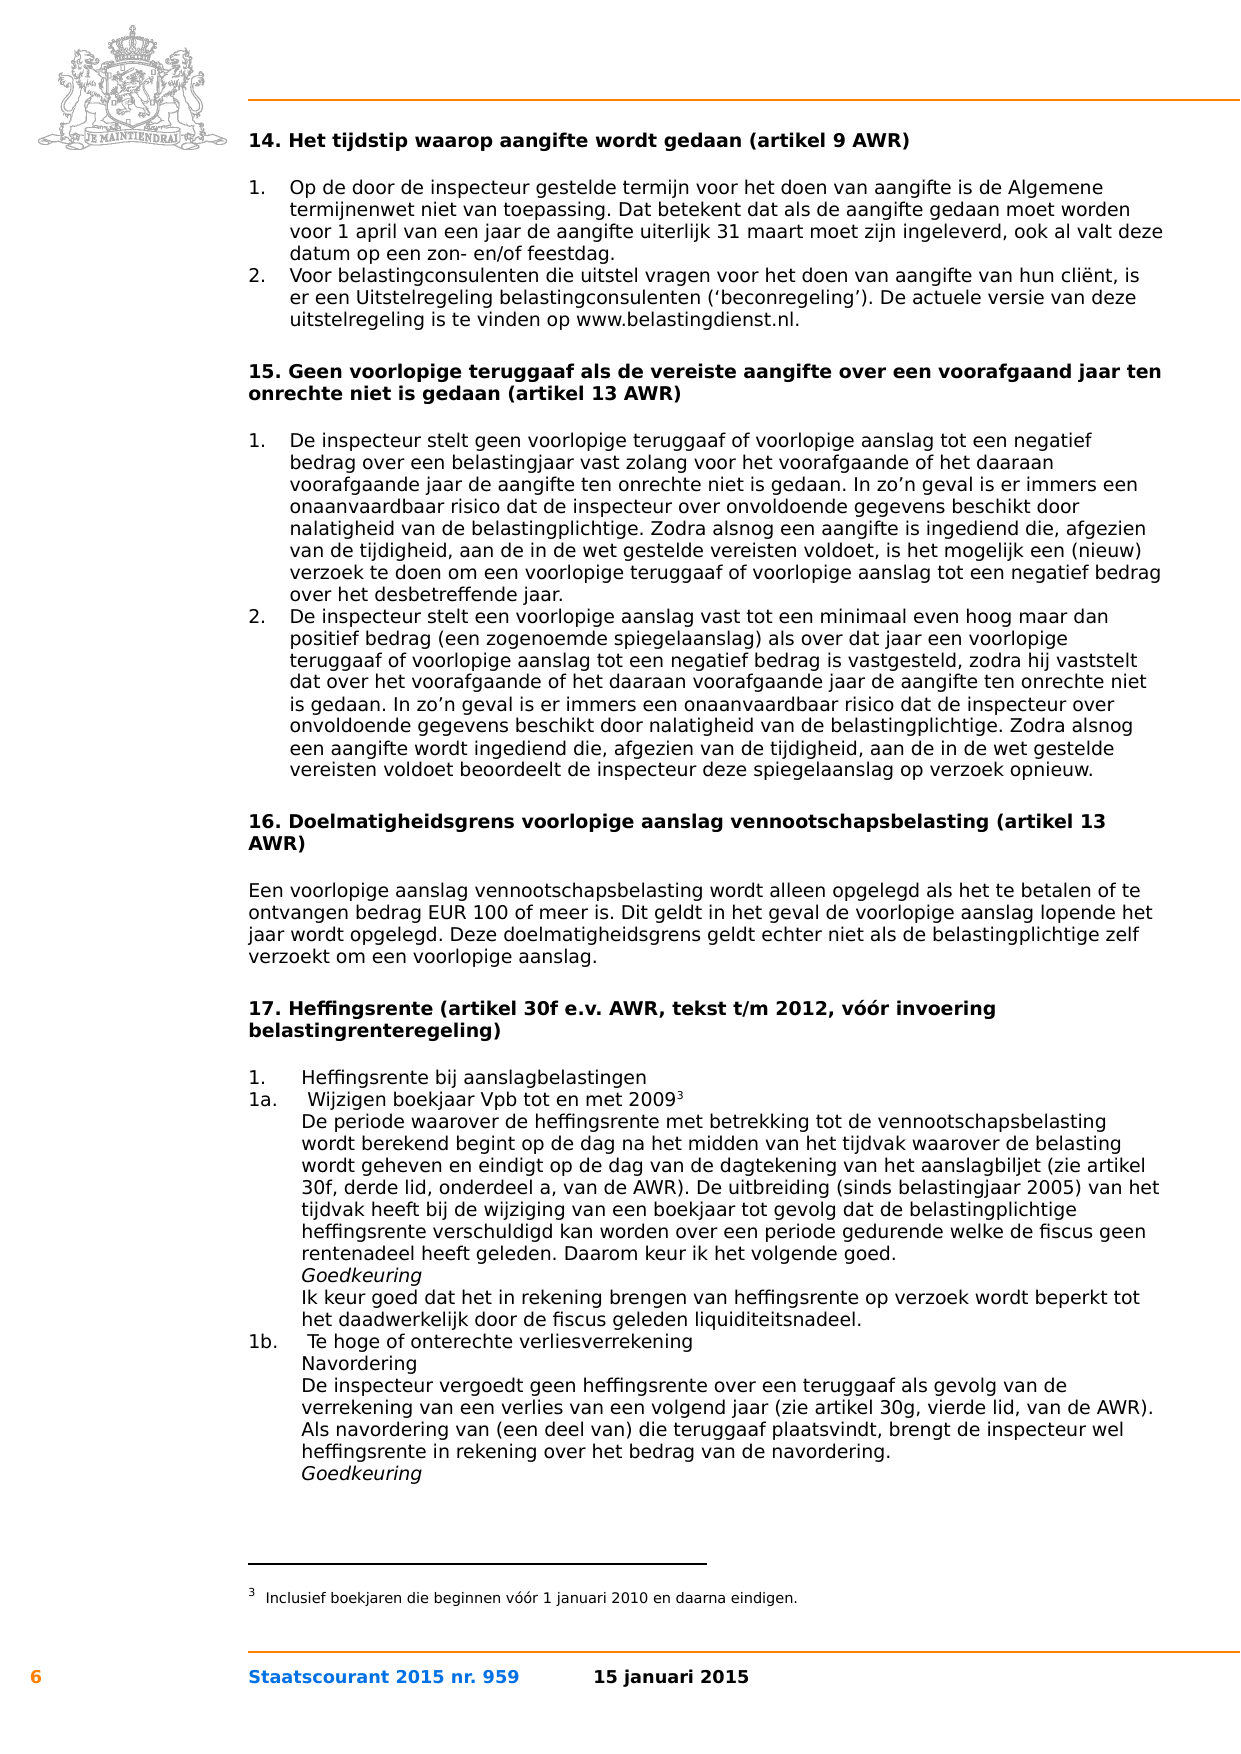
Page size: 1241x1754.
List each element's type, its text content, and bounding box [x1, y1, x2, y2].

text 2. De inspecteur stelt een voorlopige aanslag vast tot een minimaal even hoog maar dan positief bedrag (een zogenoemde spiegelaanslag) als over dat jaar een voorlopige teruggaaf of voorlopige aanslag tot een negatief bedrag is vastgesteld, zodra hij vaststelt dat over het voorafgaande of het daaraan voorafgaande jaar de aangifte ten onrechte niet is gedaan. In zo’n geval is er immers een onaanvaardbaar risico dat de inspecteur over onvoldoende gegevens beschikt door nalatigheid van de belastingplichtige. Zodra alsnog een aangifte wordt ingediend die, afgezien van de tijdigheid, aan de in de wet gestelde vereisten voldoet beoordeelt de inspecteur deze spiegelaanslag op verzoek opnieuw. [248, 606, 1163, 781]
picture [38, 25, 227, 150]
text Inclusief boekjaren die beginnen vóór 1 januari 2010 en daarna eindigen. [248, 1586, 1163, 1608]
text Goedkeuring [301, 1265, 1163, 1287]
subtitle 16. Doelmatigheidsgrens voorlopige aanslag vennootschapsbelasting (artikel 13 AWR) [248, 811, 1163, 855]
subtitle 15. Geen voorlopige teruggaaf als de vereiste aangifte over een voorafgaand jaar ten onrechte niet is gedaan (artikel 13 AWR) [248, 361, 1163, 405]
text 1. De inspecteur stelt geen voorlopige teruggaaf of voorlopige aanslag tot een negatief bedrag over een belastingjaar vast zolang voor het voorafgaande of het daaraan voorafgaande jaar de aangifte ten onrechte niet is gedaan. In zo’n geval is er immers een onaanvaardbaar risico dat de inspecteur over onvoldoende gegevens beschikt door nalatigheid van de belastingplichtige. Zodra alsnog een aangifte is ingediend die, afgezien van de tijdigheid, aan de in de wet gestelde vereisten voldoet, is het mogelijk een (nieuw) verzoek te doen om een voorlopige teruggaaf of voorlopige aanslag tot een negatief bedrag over het desbetreffende jaar. [248, 430, 1163, 606]
text 1. Heffingsrente bij aanslagbelastingen [248, 1067, 1163, 1089]
text Een voorlopige aanslag vennootschapsbelasting wordt alleen opgelegd als het te betalen of te ontvangen bedrag EUR 100 of meer is. Dit geldt in het geval de voorlopige aanslag lopende het jaar wordt opgelegd. Deze doelmatigheidsgrens geldt echter niet als de belastingplichtige zelf verzoekt om een voorlopige aanslag. [248, 880, 1163, 968]
text Goedkeuring [301, 1463, 1163, 1485]
text 1a. Wijzigen boekjaar Vpb tot en met 2009 [248, 1089, 1163, 1111]
subtitle 14. Het tijdstip waarop aangifte wordt gedaan (artikel 9 AWR) [248, 130, 1163, 152]
text De periode waarover de heffingsrente met betrekking tot de vennootschapsbelasting wordt berekend begint op de dag na het midden van het tijdvak waarover de belasting wordt geheven en eindigt op de dag van de dagtekening van het aanslagbiljet (zie artikel 30f, derde lid, onderdeel a, van de AWR). De uitbreiding (sinds belastingjaar 2005) van het tijdvak heeft bij de wijziging van een boekjaar tot gevolg dat de belastingplichtige heffingsrente verschuldigd kan worden over een periode gedurende welke de fiscus geen rentenadeel heeft geleden. Daarom keur ik het volgende goed. [301, 1111, 1163, 1265]
subtitle 17. Heffingsrente (artikel 30f e.v. AWR, tekst t/m 2012, vóór invoering belastingrenteregeling) [248, 998, 1163, 1042]
text 1. Op de door de inspecteur gestelde termijn voor het doen van aangifte is de Algemene termijnenwet niet van toepassing. Dat betekent dat als de aangifte gedaan moet worden voor 1 april van een jaar de aangifte uiterlijk 31 maart moet zijn ingeleverd, ook al valt deze datum op een zon- en/of feestdag. [248, 177, 1163, 265]
text De inspecteur vergoedt geen heffingsrente over een teruggaaf als gevolg van de verrekening van een verlies van een volgend jaar (zie artikel 30g, vierde lid, van de AWR). Als navordering van (een deel van) die teruggaaf plaatsvindt, brengt de inspecteur wel heffingsrente in rekening over het bedrag van de navordering. [301, 1375, 1163, 1463]
text 2. Voor belastingconsulenten die uitstel vragen voor het doen van aangifte van hun cliënt, is er een Uitstelregeling belastingconsulenten (‘beconregeling’). De actuele versie van deze uitstelregeling is te vinden op www.belastingdienst.nl. [248, 265, 1163, 331]
text 1b. Te hoge of onterechte verliesverrekening [248, 1331, 1163, 1353]
text Ik keur goed dat het in rekening brengen van heffingsrente op verzoek wordt beperkt tot het daadwerkelijk door de fiscus geleden liquiditeitsnadeel. [301, 1287, 1163, 1331]
text Navordering [301, 1353, 1163, 1375]
